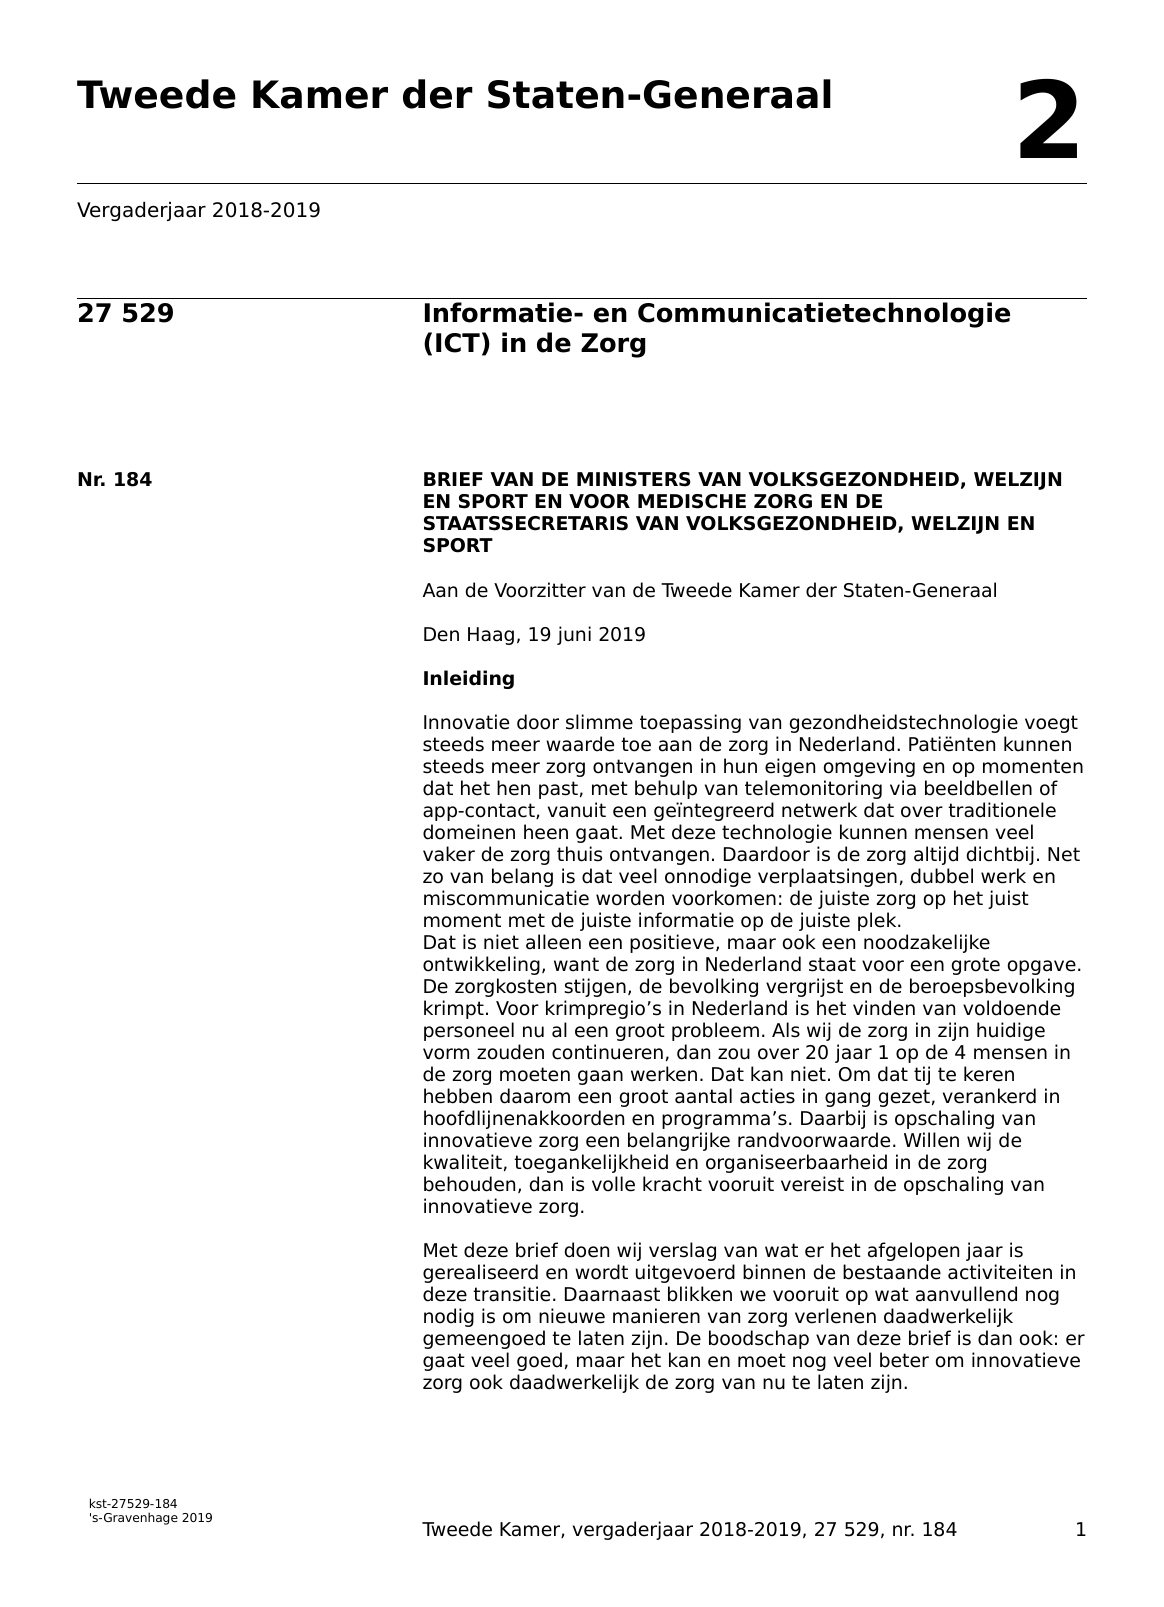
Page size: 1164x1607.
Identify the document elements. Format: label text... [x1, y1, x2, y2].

text Dat is niet alleen een positieve, maar ook een noodzakelijke ontwikkeling, want de zorg in Nederland staat voor een grote opgave. De zorgkosten stijgen, de bevolking vergrijst en de beroepsbevolking krimpt. Voor krimpregio’s in Nederland is het vinden van voldoende personeel nu al een groot probleem. Als wij de zorg in zijn huidige vorm zouden continueren, dan zou over 20 jaar 1 op de 4 mensen in de zorg moeten gaan werken. Dat kan niet. Om dat tij te keren hebben daarom een groot aantal acties in gang gezet, verankerd in hoofdlijnenakkoorden en programma’s. Daarbij is opschaling van innovatieve zorg een belangrijke randvoorwaarde. Willen wij de kwaliteit, toegankelijkheid en organiseerbaarheid in de zorg behouden, dan is volle kracht vooruit vereist in de opschaling van innovatieve zorg. [422, 932, 1087, 1217]
text kst-27529-184 [88, 1497, 323, 1511]
subtitle Nr. 184 BRIEF VAN DE MINISTERS VAN VOLKSGEZONDHEID, WELZIJN EN SPORT EN VOOR MEDISCHE ZORG EN DE STAATSSECRETARIS VAN VOLKSGEZONDHEID, WELZIJN EN SPORT [77, 469, 1087, 557]
table_header Tweede Kamer der Staten-Generaal [77, 59, 886, 183]
table_header 2 [886, 59, 1087, 183]
subtitle Inleiding [422, 668, 1087, 690]
text Innovatie door slimme toepassing van gezondheidstechnologie voegt steeds meer waarde toe aan de zorg in Nederland. Patiënten kunnen steeds meer zorg ontvangen in hun eigen omgeving en op momenten dat het hen past, met behulp van telemonitoring via beeldbellen of app-contact, vanuit een geïntegreerd netwerk dat over traditionele domeinen heen gaat. Met deze technologie kunnen mensen veel vaker de zorg thuis ontvangen. Daardoor is de zorg altijd dichtbij. Net zo van belang is dat veel onnodige verplaatsingen, dubbel werk en miscommunicatie worden voorkomen: de juiste zorg op het juist moment met de juiste informatie op de juiste plek. [422, 712, 1087, 932]
text Met deze brief doen wij verslag van wat er het afgelopen jaar is gerealiseerd en wordt uitgevoerd binnen de bestaande activiteiten in deze transitie. Daarnaast blikken we vooruit op wat aanvullend nog nodig is om nieuwe manieren van zorg verlenen daadwerkelijk gemeengoed te laten zijn. De boodschap van deze brief is dan ook: er gaat veel goed, maar het kan en moet nog veel beter om innovatieve zorg ook daadwerkelijk de zorg van nu te laten zijn. [422, 1240, 1087, 1393]
subtitle 27 529 Informatie- en Communicatietechnologie (ICT) in de Zorg [77, 299, 1087, 358]
text Aan de Voorzitter van de Tweede Kamer der Staten-Generaal [422, 579, 1087, 601]
table_cell Vergaderjaar 2018-2019 [77, 184, 1087, 298]
text Den Haag, 19 juni 2019 [422, 624, 1087, 646]
text 's-Gravenhage 2019 [88, 1511, 323, 1525]
